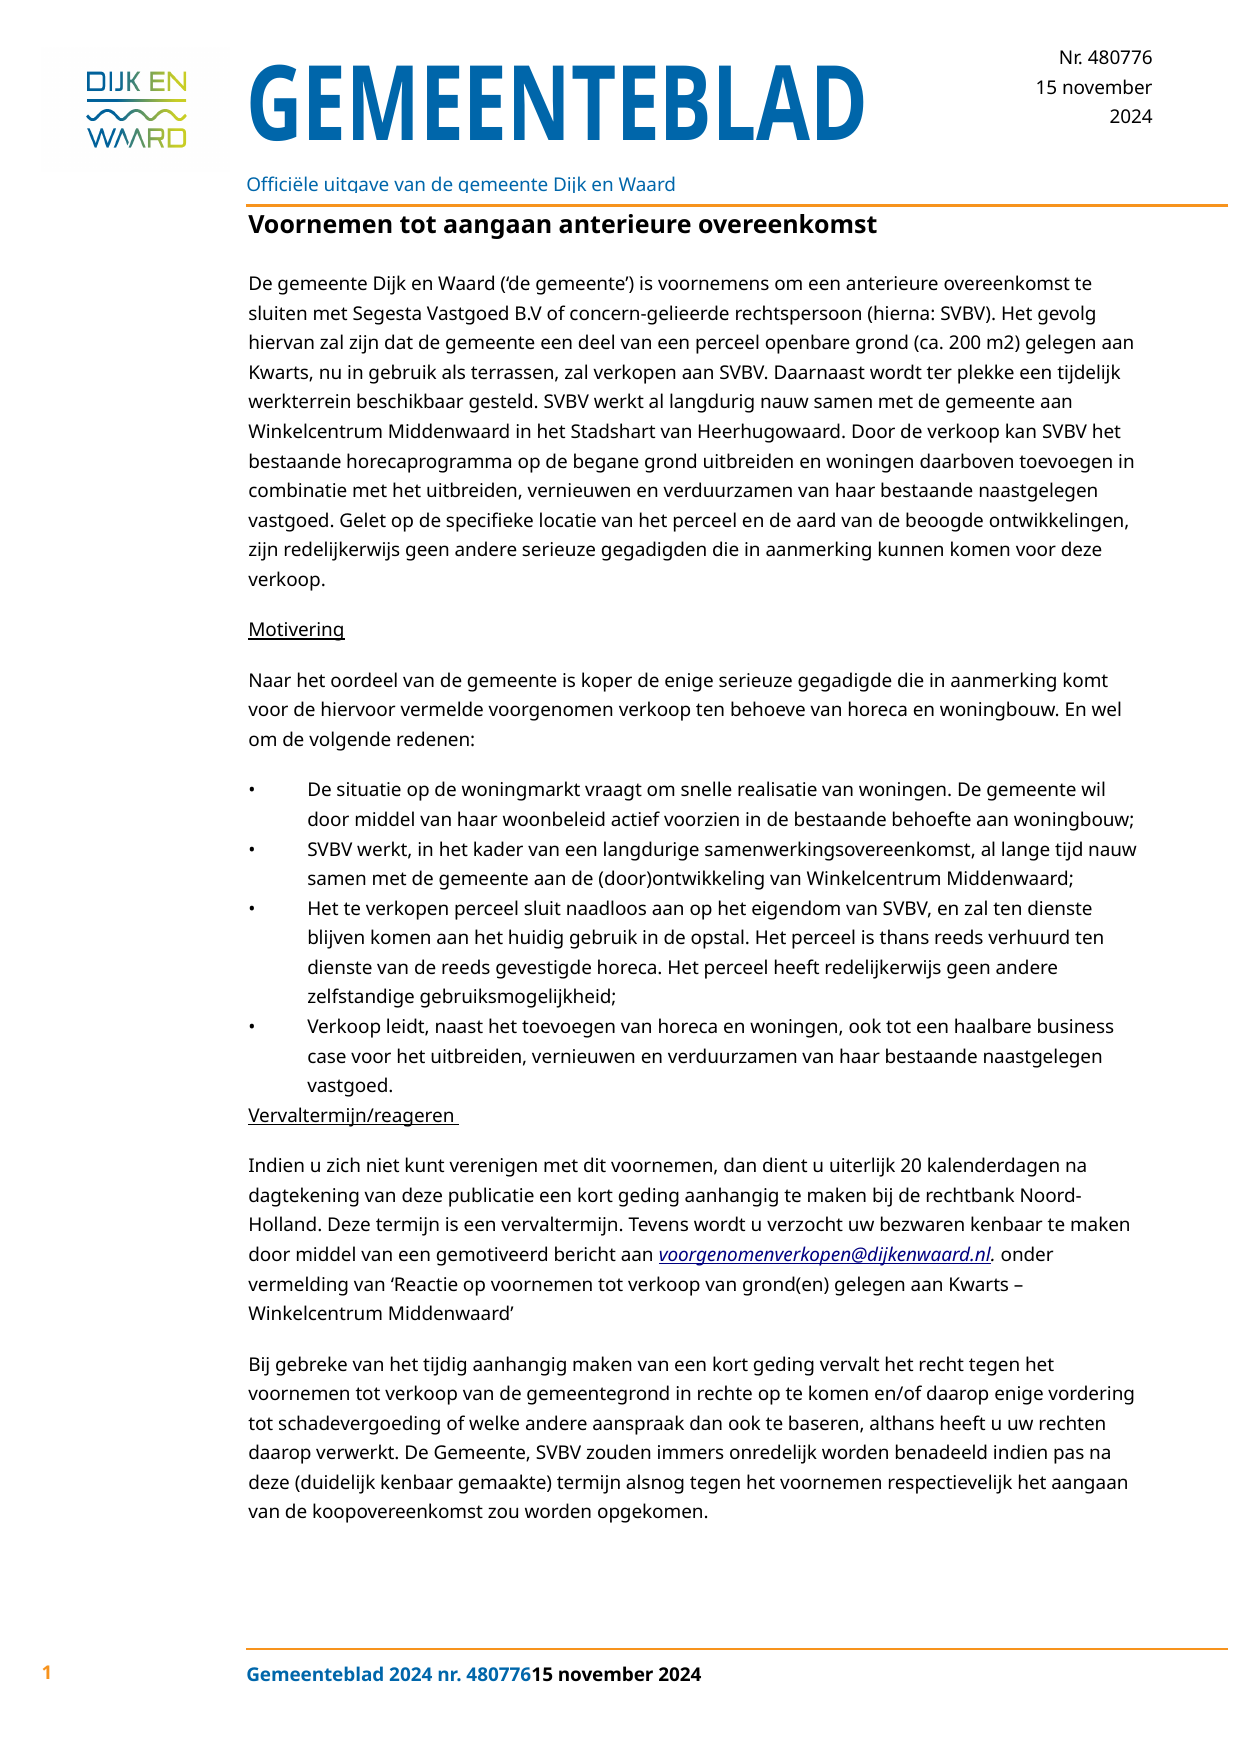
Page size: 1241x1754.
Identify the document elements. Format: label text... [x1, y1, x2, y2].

list De situatie op de woningmarkt vraagt om snelle realisatie van woningen. De gemeente wil door middel van haar woonbeleid actief voorzien in de bestaande behoefte aan woningbouw; [248, 777, 1152, 832]
list Verkoop leidt, naast het toevoegen van horeca en woningen, ook tot een haalbare business case voor het uitbreiden, vernieuwen en verduurzamen van haar bestaande naastgelegen vastgoed. [248, 1013, 1152, 1098]
text Vervaltermijn/reageren [248, 1102, 1152, 1128]
text Indien u zich niet kunt verenigen met dit voornemen, dan dient u uiterlijk 20 kalenderdagen na dagtekening van deze publicatie een kort geding aanhangig te maken bij de rechtbank Noord-Holland. Deze termijn is een vervaltermijn. Tevens wordt u verzocht uw bezwaren kenbaar te maken door middel van een gemotiveerd bericht aan voorgenomenverkopen@dijkenwaard.nl. onder vermelding van ‘Reactie op voornemen tot verkoop van grond(en) gelegen aan Kwarts – Winkelcentrum Middenwaard’ [248, 1152, 1152, 1326]
list SVBV werkt, in het kader van een langdurige samenwerkingsovereenkomst, al lange tijd nauw samen met de gemeente aan de (door)ontwikkeling van Winkelcentrum Middenwaard; [248, 836, 1152, 891]
text Motivering [248, 617, 1152, 642]
text Bij gebreke van het tijdig aanhangig maken van een kort geding vervalt het recht tegen het voornemen tot verkoop van de gemeentegrond in rechte op te komen en/of daarop enige vordering tot schadevergoeding of welke andere aanspraak dan ook te baseren, althans heeft u uw rechten daarop verwerkt. De Gemeente, SVBV zouden immers onredelijk worden benadeeld indien pas na deze (duidelijk kenbaar gemaakte) termijn alsnog tegen het voornemen respectievelijk het aangaan van de koopovereenkomst zou worden opgekomen. [248, 1351, 1152, 1524]
text Voornemen tot aangaan anterieure overeenkomst [248, 207, 1152, 241]
picture [41, 47, 231, 172]
list Het te verkopen perceel sluit naadloos aan op het eigendom van SVBV, en zal ten dienste blijven komen aan het huidig gebruik in de opstal. Het perceel is thans reeds verhuurd ten dienste van de reeds gevestigde horeca. Het perceel heeft redelijkerwijs geen andere zelfstandige gebruiksmogelijkheid; [248, 895, 1152, 1009]
text Naar het oordeel van de gemeente is koper de enige serieuze gegadigde die in aanmerking komt voor de hiervoor vermelde voorgenomen verkoop ten behoeve van horeca en woningbouw. En wel om de volgende redenen: [248, 667, 1152, 752]
text De gemeente Dijk en Waard (‘de gemeente’) is voornemens om een anterieure overeenkomst te sluiten met Segesta Vastgoed B.V of concern-gelieerde rechtspersoon (hierna: SVBV). Het gevolg hiervan zal zijn dat de gemeente een deel van een perceel openbare grond (ca. 200 m2) gelegen aan Kwarts, nu in gebruik als terrassen, zal verkopen aan SVBV. Daarnaast wordt ter plekke een tijdelijk werkterrein beschikbaar gesteld. SVBV werkt al langdurig nauw samen met de gemeente aan Winkelcentrum Middenwaard in het Stadshart van Heerhugowaard. Door de verkoop kan SVBV het bestaande horecaprogramma op de begane grond uitbreiden en woningen daarboven toevoegen in combinatie met het uitbreiden, vernieuwen en verduurzamen van haar bestaande naastgelegen vastgoed. Gelet op de specifieke locatie van het perceel en de aard van de beoogde ontwikkelingen, zijn redelijkerwijs geen andere serieuze gegadigden die in aanmerking kunnen komen voor deze verkoop. [248, 270, 1152, 592]
